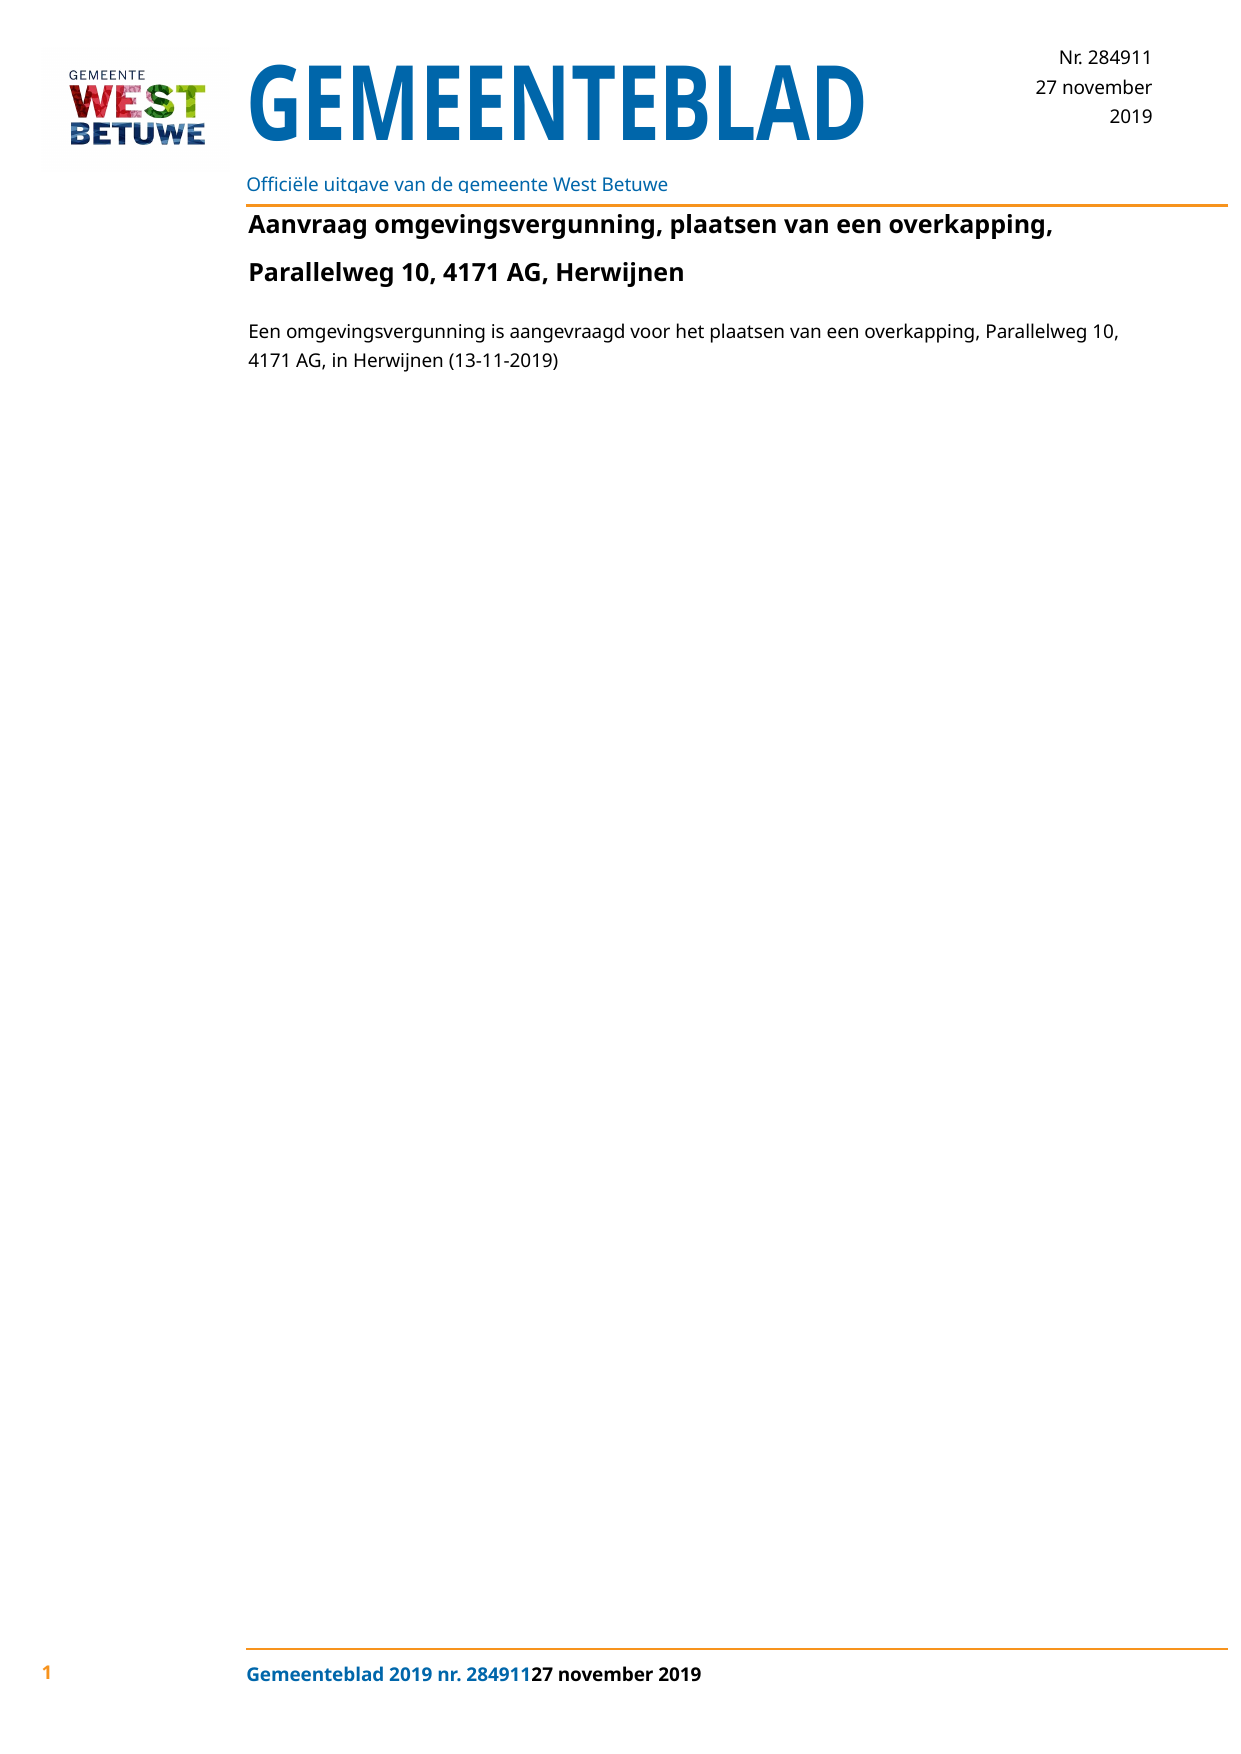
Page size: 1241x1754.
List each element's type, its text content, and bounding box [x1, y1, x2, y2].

picture [41, 47, 231, 172]
text Aanvraag omgevingsvergunning, plaatsen van een overkapping, Parallelweg 10, 4171 AG, Herwijnen [248, 207, 1152, 288]
text Een omgevingsvergunning is aangevraagd voor het plaatsen van een overkapping, Parallelweg 10, 4171 AG, in Herwijnen (13-11-2019) [248, 318, 1152, 373]
